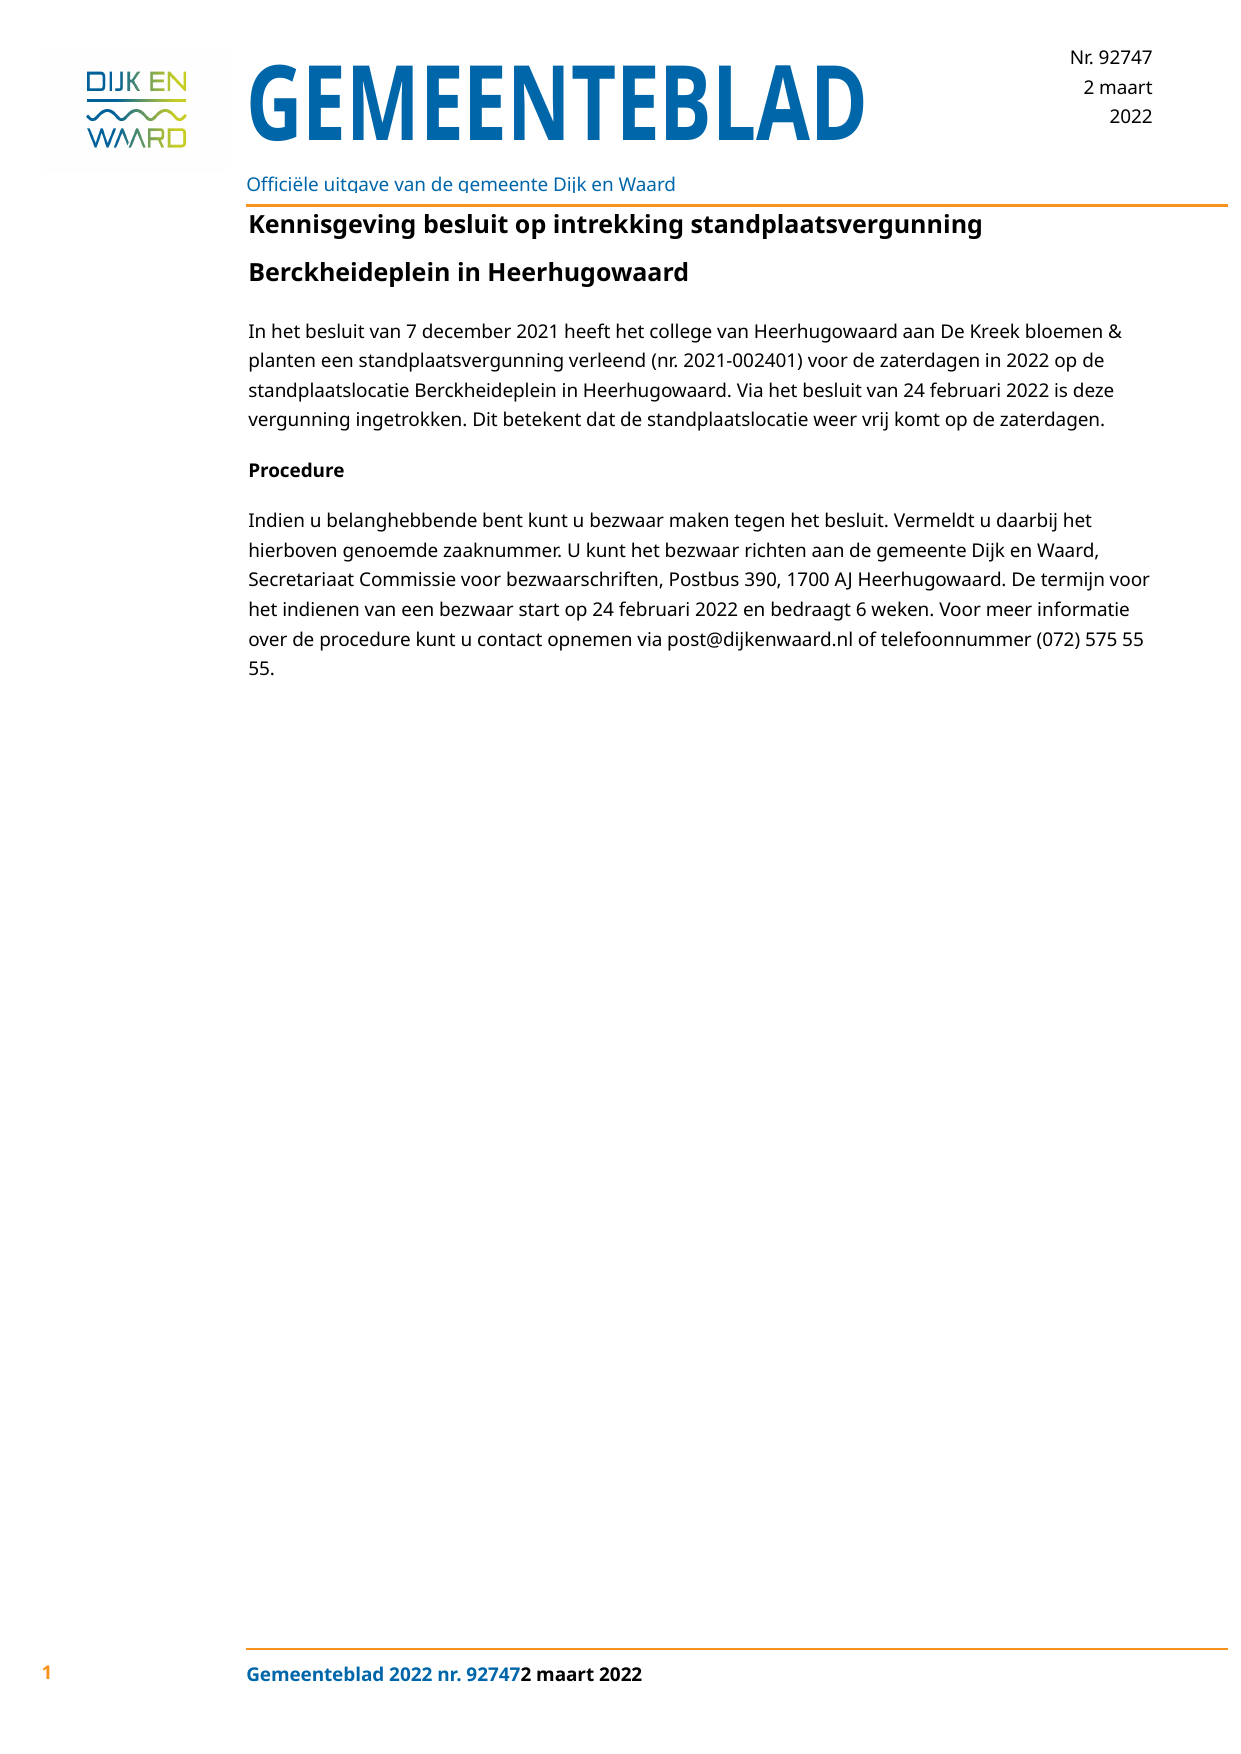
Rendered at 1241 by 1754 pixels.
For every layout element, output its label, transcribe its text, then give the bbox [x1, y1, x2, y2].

text Procedure [248, 457, 1152, 483]
picture [41, 47, 231, 172]
text In het besluit van 7 december 2021 heeft het college van Heerhugowaard aan De Kreek bloemen & planten een standplaatsvergunning verleend (nr. 2021-002401) voor de zaterdagen in 2022 op de standplaatslocatie Berckheideplein in Heerhugowaard. Via het besluit van 24 februari 2022 is deze vergunning ingetrokken. Dit betekent dat de standplaatslocatie weer vrij komt op de zaterdagen. [248, 318, 1152, 432]
text Kennisgeving besluit op intrekking standplaatsvergunning Berckheideplein in Heerhugowaard [248, 207, 1152, 288]
text Indien u belanghebbende bent kunt u bezwaar maken tegen het besluit. Vermeldt u daarbij het hierboven genoemde zaaknummer. U kunt het bezwaar richten aan de gemeente Dijk en Waard, Secretariaat Commissie voor bezwaarschriften, Postbus 390, 1700 AJ Heerhugowaard. De termijn voor het indienen van een bezwaar start op 24 februari 2022 en bedraagt 6 weken. Voor meer informatie over de procedure kunt u contact opnemen via post@dijkenwaard.nl of telefoonnummer (072) 575 55 55. [248, 507, 1152, 681]
